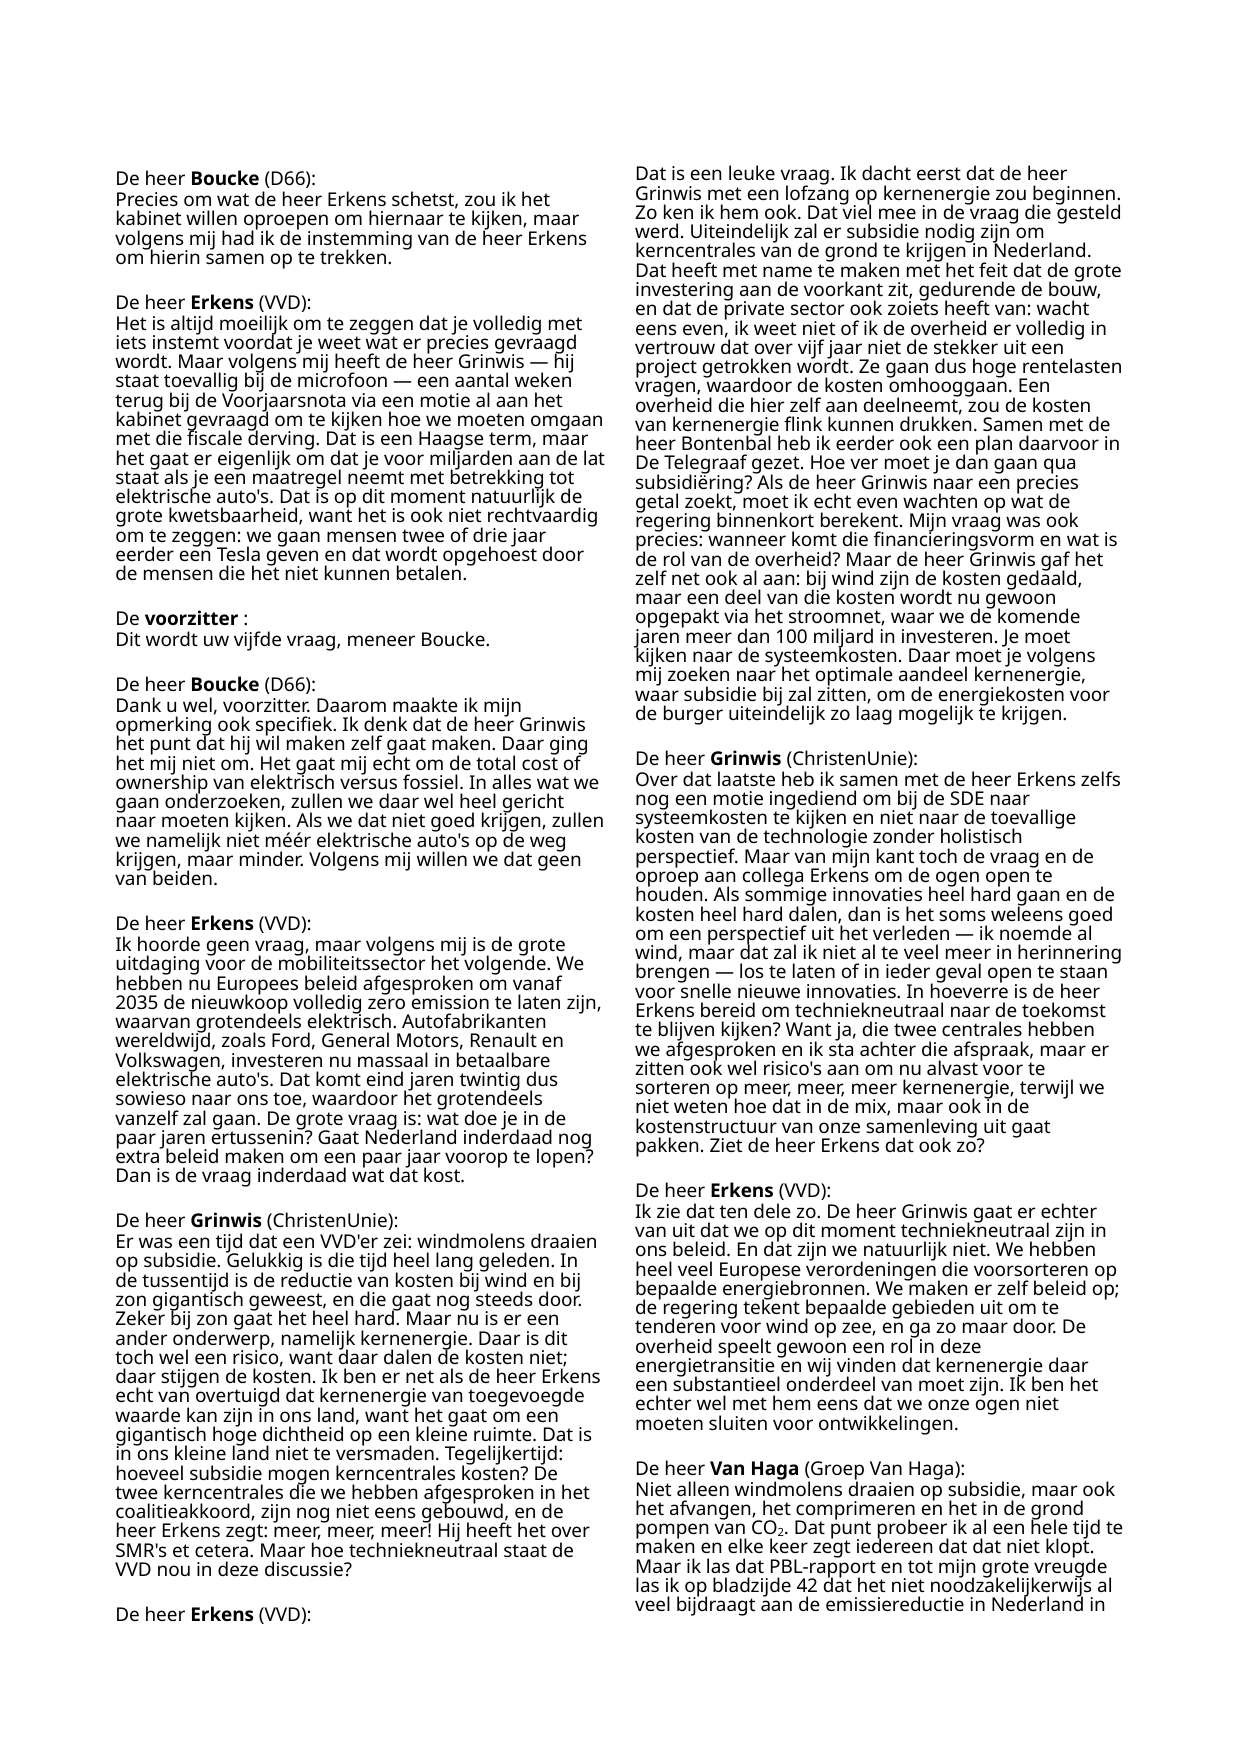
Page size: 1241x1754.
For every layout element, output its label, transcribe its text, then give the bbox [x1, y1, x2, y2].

text Over dat laatste heb ik samen met de heer Erkens zelfs nog een motie ingediend om bij de SDE naar systeemkosten te kijken en niet naar de toevallige kosten van de technologie zonder holistisch perspectief. Maar van mijn kant toch de vraag en de oproep aan collega Erkens om de ogen open te houden. Als sommige innovaties heel hard gaan en de kosten heel hard dalen, dan is het soms weleens goed om een perspectief uit het verleden — ik noemde al wind, maar dat zal ik niet al te veel meer in herinnering brengen — los te laten of in ieder geval open te staan voor snelle nieuwe innovaties. In hoeverre is de heer Erkens bereid om techniekneutraal naar de toekomst te blijven kijken? Want ja, die twee centrales hebben we afgesproken en ik sta achter die afspraak, maar er zitten ook wel risico's aan om nu alvast voor te sorteren op meer, meer, meer kernenergie, terwijl we niet weten hoe dat in de mix, maar ook in de kostenstructuur van onze samenleving uit gaat pakken. Ziet de heer Erkens dat ook zo? [635, 771, 1125, 1156]
text De heer Grinwis (ChristenUnie): [115, 1207, 605, 1233]
text Ik hoorde geen vraag, maar volgens mij is de grote uitdaging voor de mobiliteitssector het volgende. We hebben nu Europees beleid afgesproken om vanaf 2035 de nieuwkoop volledig zero emission te laten zijn, waarvan grotendeels elektrisch. Autofabrikanten wereldwijd, zoals Ford, General Motors, Renault en Volkswagen, investeren nu massaal in betaalbare elektrische auto's. Dat komt eind jaren twintig dus sowieso naar ons toe, waardoor het grotendeels vanzelf zal gaan. De grote vraag is: wat doe je in de paar jaren ertussenin? Gaat Nederland inderdaad nog extra beleid maken om een paar jaar voorop te lopen? Dan is de vraag inderdaad wat dat kost. [115, 936, 605, 1187]
text Er was een tijd dat een VVD'er zei: windmolens draaien op subsidie. Gelukkig is die tijd heel lang geleden. In de tussentijd is de reductie van kosten bij wind en bij zon gigantisch geweest, en die gaat nog steeds door. Zeker bij zon gaat het heel hard. Maar nu is er een ander onderwerp, namelijk kernenergie. Daar is dit toch wel een risico, want daar dalen de kosten niet; daar stijgen de kosten. Ik ben er net als de heer Erkens echt van overtuigd dat kernenergie van toegevoegde waarde kan zijn in ons land, want het gaat om een gigantisch hoge dichtheid op een kleine ruimte. Dat is in ons kleine land niet te versmaden. Tegelijkertijd: hoeveel subsidie mogen kerncentrales kosten? De twee kerncentrales die we hebben afgesproken in het coalitieakkoord, zijn nog niet eens gebouwd, en de heer Erkens zegt: meer, meer, meer! Hij heeft het over SMR's et cetera. Maar hoe techniekneutraal staat de VVD nou in deze discussie? [115, 1233, 605, 1580]
text Het is altijd moeilijk om te zeggen dat je volledig met iets instemt voordat je weet wat er precies gevraagd wordt. Maar volgens mij heeft de heer Grinwis — hij staat toevallig bij de microfoon — een aantal weken terug bij de Voorjaarsnota via een motie al aan het kabinet gevraagd om te kijken hoe we moeten omgaan met die fiscale derving. Dat is een Haagse term, maar het gaat er eigenlijk om dat je voor miljarden aan de lat staat als je een maatregel neemt met betrekking tot elektrische auto's. Dat is op dit moment natuurlijk de grote kwetsbaarheid, want het is ook niet rechtvaardig om te zeggen: we gaan mensen twee of drie jaar eerder een Tesla geven en dat wordt opgehoest door de mensen die het niet kunnen betalen. [115, 315, 605, 584]
text Niet alleen windmolens draaien op subsidie, maar ook het afvangen, het comprimeren en het in de grond pompen van CO2. Dat punt probeer ik al een hele tijd te maken en elke keer zegt iedereen dat dat niet klopt. Maar ik las dat PBL-rapport en tot mijn grote vreugde las ik op bladzijde 42 dat het niet noodzakelijkerwijs al veel bijdraagt aan de emissiereductie in Nederland in [635, 1481, 1125, 1615]
text Dat is een leuke vraag. Ik dacht eerst dat de heer Grinwis met een lofzang op kernenergie zou beginnen. Zo ken ik hem ook. Dat viel mee in de vraag die gesteld werd. Uiteindelijk zal er subsidie nodig zijn om kerncentrales van de grond te krijgen in Nederland. Dat heeft met name te maken met het feit dat de grote investering aan de voorkant zit, gedurende de bouw, en dat de private sector ook zoiets heeft van: wacht eens even, ik weet niet of ik de overheid er volledig in vertrouw dat over vijf jaar niet de stekker uit een project getrokken wordt. Ze gaan dus hoge rentelasten vragen, waardoor de kosten omhooggaan. Een overheid die hier zelf aan deelneemt, zou de kosten van kernenergie flink kunnen drukken. Samen met de heer Bontenbal heb ik eerder ook een plan daarvoor in De Telegraaf gezet. Hoe ver moet je dan gaan qua subsidiëring? Als de heer Grinwis naar een precies getal zoekt, moet ik echt even wachten op wat de regering binnenkort berekent. Mijn vraag was ook precies: wanneer komt die financieringsvorm en wat is de rol van de overheid? Maar de heer Grinwis gaf het zelf net ook al aan: bij wind zijn de kosten gedaald, maar een deel van die kosten wordt nu gewoon opgepakt via het stroomnet, waar we de komende jaren meer dan 100 miljard in investeren. Je moet kijken naar de systeemkosten. Daar moet je volgens mij zoeken naar het optimale aandeel kernenergie, waar subsidie bij zal zitten, om de energiekosten voor de burger uiteindelijk zo laag mogelijk te krijgen. [635, 165, 1125, 724]
text Dank u wel, voorzitter. Daarom maakte ik mijn opmerking ook specifiek. Ik denk dat de heer Grinwis het punt dat hij wil maken zelf gaat maken. Daar ging het mij niet om. Het gaat mij echt om de total cost of ownership van elektrisch versus fossiel. In alles wat we gaan onderzoeken, zullen we daar wel heel gericht naar moeten kijken. Als we dat niet goed krijgen, zullen we namelijk niet méér elektrische auto's op de weg krijgen, maar minder. Volgens mij willen we dat geen van beiden. [115, 697, 605, 889]
text De heer Erkens (VVD): [115, 289, 605, 315]
text De heer Grinwis (ChristenUnie): [635, 745, 1125, 771]
text De heer Erkens (VVD): [635, 1177, 1125, 1203]
text Dit wordt uw vijfde vraag, meneer Boucke. [115, 631, 605, 650]
text De heer Boucke (D66): [115, 671, 605, 697]
text De voorzitter : [115, 605, 605, 631]
text Ik zie dat ten dele zo. De heer Grinwis gaat er echter van uit dat we op dit moment techniekneutraal zijn in ons beleid. En dat zijn we natuurlijk niet. We hebben heel veel Europese verordeningen die voorsorteren op bepaalde energiebronnen. We maken er zelf beleid op; de regering tekent bepaalde gebieden uit om te tenderen voor wind op zee, en ga zo maar door. De overheid speelt gewoon een rol in deze energietransitie en wij vinden dat kernenergie daar een substantieel onderdeel van moet zijn. Ik ben het echter wel met hem eens dat we onze ogen niet moeten sluiten voor ontwikkelingen. [635, 1203, 1125, 1434]
text De heer Erkens (VVD): [115, 910, 605, 936]
text Precies om wat de heer Erkens schetst, zou ik het kabinet willen oproepen om hiernaar te kijken, maar volgens mij had ik de instemming van de heer Erkens om hierin samen op te trekken. [115, 191, 605, 268]
text De heer Van Haga (Groep Van Haga): [635, 1455, 1125, 1481]
text De heer Erkens (VVD): [115, 1601, 605, 1627]
text De heer Boucke (D66): [115, 165, 605, 191]
